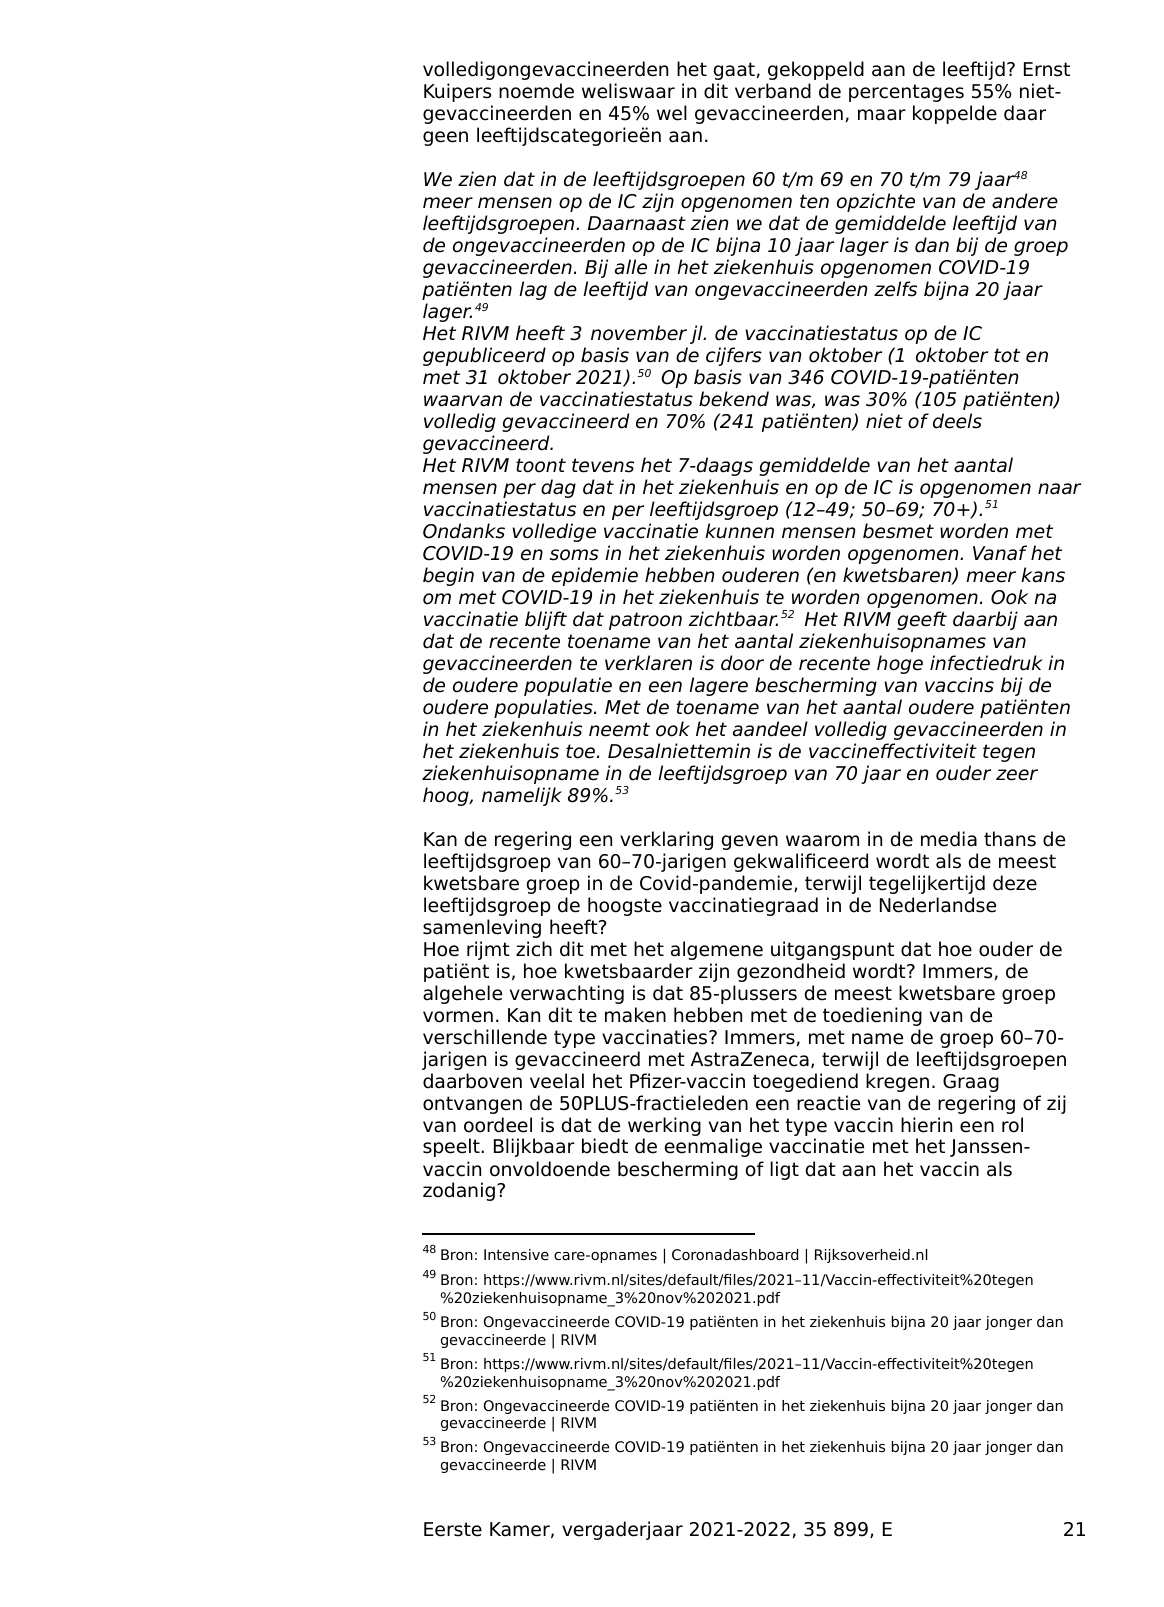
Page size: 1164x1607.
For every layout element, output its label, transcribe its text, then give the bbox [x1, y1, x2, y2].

text Bron: Ongevaccineerde COVID-19 patiënten in het ziekenhuis bijna 20 jaar jonger dan gevaccineerde | RIVM [422, 1435, 1087, 1474]
text volledigongevaccineerden het gaat, gekoppeld aan de leeftijd? Ernst Kuipers noemde weliswaar in dit verband de percentages 55% niet-gevaccineerden en 45% wel gevaccineerden, maar koppelde daar geen leeftijdscategorieën aan. [422, 59, 1087, 147]
text Hoe rijmt zich dit met het algemene uitgangspunt dat hoe ouder de patiënt is, hoe kwetsbaarder zijn gezondheid wordt? Immers, de algehele verwachting is dat 85-plussers de meest kwetsbare groep vormen. Kan dit te maken hebben met de toediening van de verschillende type vaccinaties? Immers, met name de groep 60–70-jarigen is gevaccineerd met AstraZeneca, terwijl de leeftijdsgroepen daarboven veelal het Pfizer-vaccin toegediend kregen. Graag ontvangen de 50PLUS-fractieleden een reactie van de regering of zij van oordeel is dat de werking van het type vaccin hierin een rol speelt. Blijkbaar biedt de eenmalige vaccinatie met het Janssen-vaccin onvoldoende bescherming of ligt dat aan het vaccin als zodanig? [422, 939, 1087, 1202]
text Bron: https://www.rivm.nl/sites/default/files/2021–11/Vaccin-effectiviteit%20tegen%20ziekenhuisopname_3%20nov%202021.pdf [422, 1352, 1087, 1391]
text Bron: https://www.rivm.nl/sites/default/files/2021–11/Vaccin-effectiviteit%20tegen%20ziekenhuisopname_3%20nov%202021.pdf [422, 1268, 1087, 1307]
text Het RIVM heeft 3 november jl. de vaccinatiestatus op de IC gepubliceerd op basis van de cijfers van oktober (1 oktober tot en met 31 oktober 2021). Op basis van 346 COVID-19-patiënten waarvan de vaccinatiestatus bekend was, was 30% (105 patiënten) volledig gevaccineerd en 70% (241 patiënten) niet of deels gevaccineerd. [422, 323, 1087, 455]
text Het RIVM toont tevens het 7-daags gemiddelde van het aantal mensen per dag dat in het ziekenhuis en op de IC is opgenomen naar vaccinatiestatus en per leeftijdsgroep (12–49; 50–69; 70+). [422, 455, 1087, 521]
text Bron: Ongevaccineerde COVID-19 patiënten in het ziekenhuis bijna 20 jaar jonger dan gevaccineerde | RIVM [422, 1310, 1087, 1349]
text Ondanks volledige vaccinatie kunnen mensen besmet worden met COVID-19 en soms in het ziekenhuis worden opgenomen. Vanaf het begin van de epidemie hebben ouderen (en kwetsbaren) meer kans om met COVID-19 in het ziekenhuis te worden opgenomen. Ook na vaccinatie blijft dat patroon zichtbaar. Het RIVM geeft daarbij aan dat de recente toename van het aantal ziekenhuisopnames van gevaccineerden te verklaren is door de recente hoge infectiedruk in de oudere populatie en een lagere bescherming van vaccins bij de oudere populaties. Met de toename van het aantal oudere patiënten in het ziekenhuis neemt ook het aandeel volledig gevaccineerden in het ziekenhuis toe. Desalniettemin is de vaccineffectiviteit tegen ziekenhuisopname in de leeftijdsgroep van 70 jaar en ouder zeer hoog, namelijk 89%. [422, 521, 1087, 807]
text Kan de regering een verklaring geven waarom in de media thans de leeftijdsgroep van 60–70-jarigen gekwalificeerd wordt als de meest kwetsbare groep in de Covid-pandemie, terwijl tegelijkertijd deze leeftijdsgroep de hoogste vaccinatiegraad in de Nederlandse samenleving heeft? [422, 829, 1087, 939]
text Bron: Ongevaccineerde COVID-19 patiënten in het ziekenhuis bijna 20 jaar jonger dan gevaccineerde | RIVM [422, 1393, 1087, 1432]
text We zien dat in de leeftijdsgroepen 60 t/m 69 en 70 t/m 79 jaar meer mensen op de IC zijn opgenomen ten opzichte van de andere leeftijdsgroepen. Daarnaast zien we dat de gemiddelde leeftijd van de ongevaccineerden op de IC bijna 10 jaar lager is dan bij de groep gevaccineerden. Bij alle in het ziekenhuis opgenomen COVID-19 patiënten lag de leeftijd van ongevaccineerden zelfs bijna 20 jaar lager. [422, 169, 1087, 323]
text Bron: Intensive care-opnames | Coronadashboard | Rijksoverheid.nl [422, 1243, 1087, 1265]
